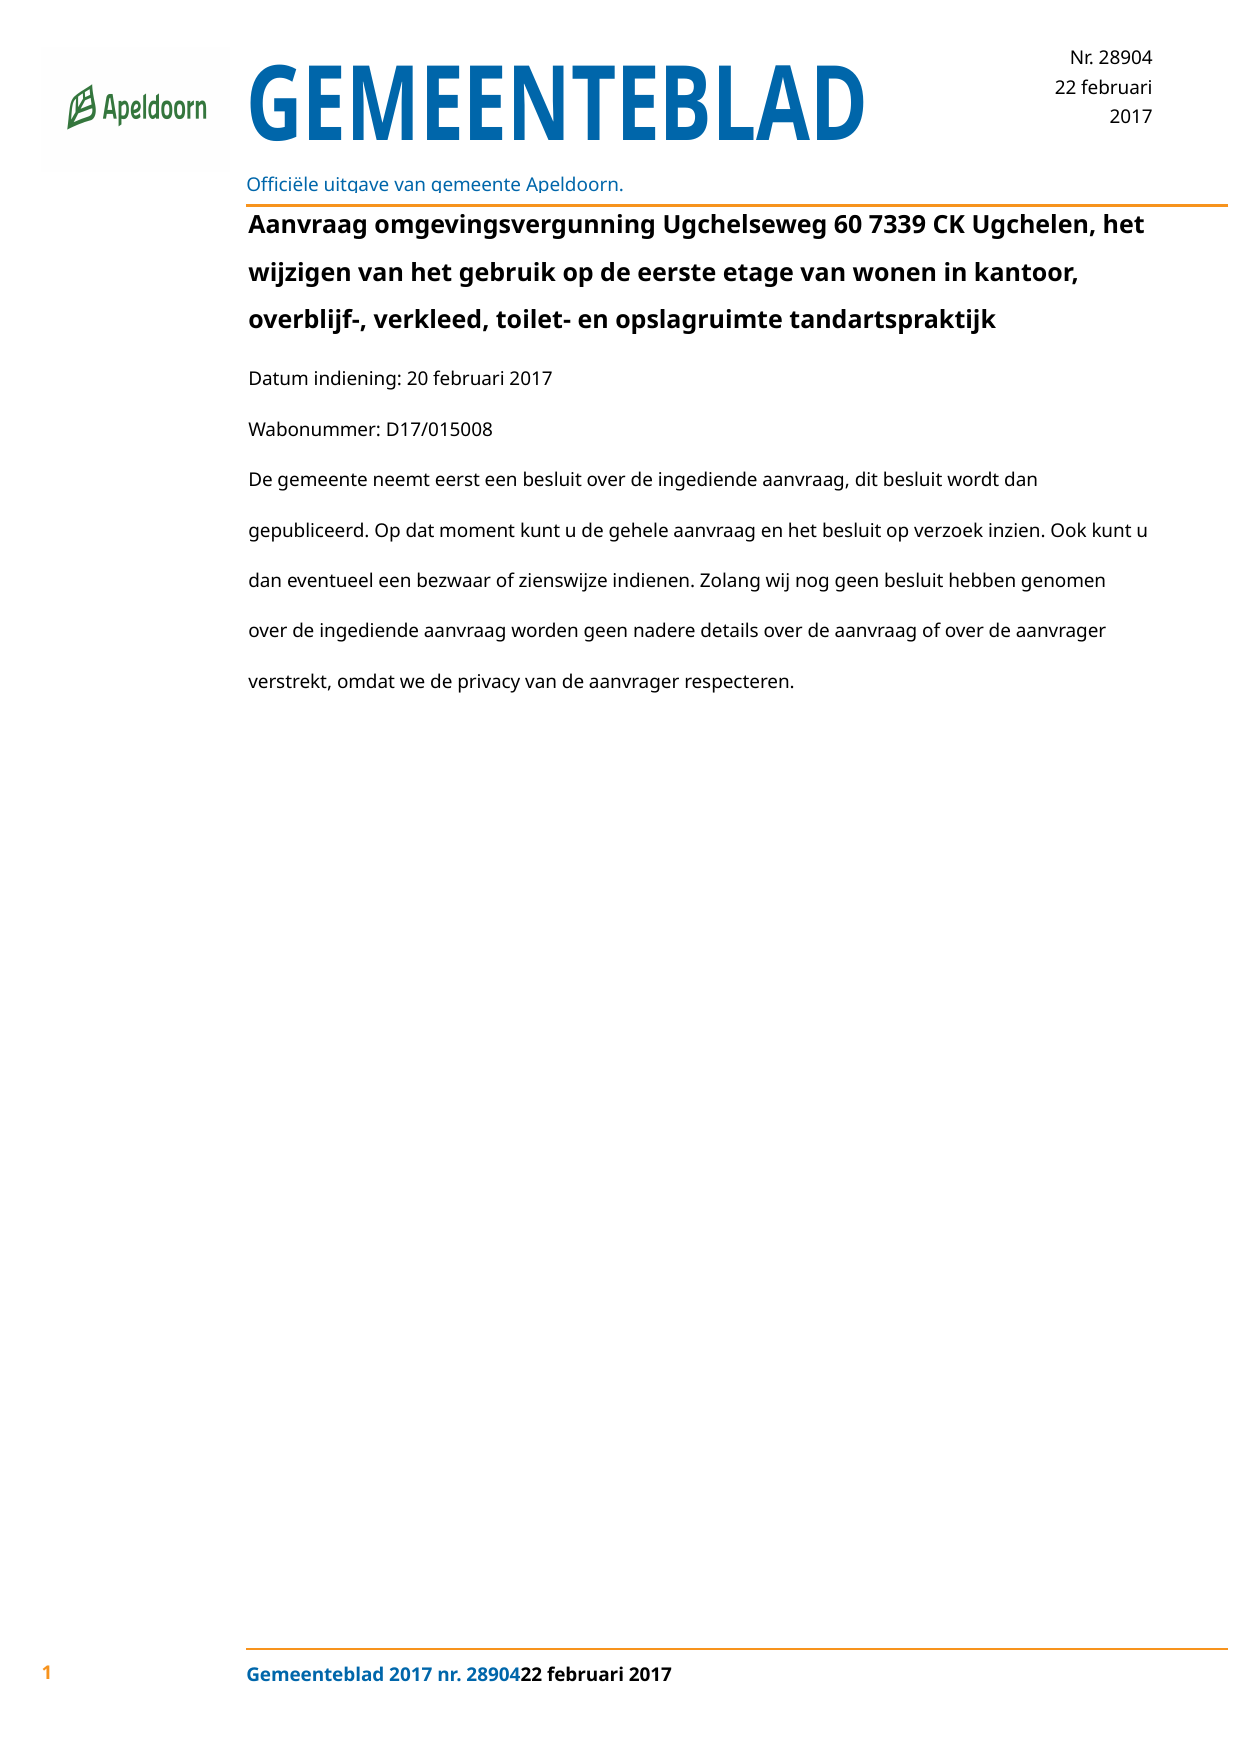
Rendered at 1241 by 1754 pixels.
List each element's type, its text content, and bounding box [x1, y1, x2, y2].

text Aanvraag omgevingsvergunning Ugchelseweg 60 7339 CK Ugchelen, het wijzigen van het gebruik op de eerste etage van wonen in kantoor, overblijf-, verkleed, toilet- en opslagruimte tandartspraktijk [248, 207, 1152, 336]
text gepubliceerd. Op dat moment kunt u de gehele aanvraag en het besluit op verzoek inzien. Ook kunt u [248, 517, 1152, 542]
text dan eventueel een bezwaar of zienswijze indienen. Zolang wij nog geen besluit hebben genomen [248, 567, 1152, 593]
text verstrekt, omdat we de privacy van de aanvrager respecteren. [248, 668, 1152, 694]
text Datum indiening: 20 februari 2017 [248, 366, 1152, 391]
picture [41, 47, 231, 172]
text Wabonummer: D17/015008 [248, 416, 1152, 442]
text De gemeente neemt eerst een besluit over de ingediende aanvraag, dit besluit wordt dan [248, 466, 1152, 492]
text over de ingediende aanvraag worden geen nadere details over de aanvraag of over de aanvrager [248, 618, 1152, 643]
